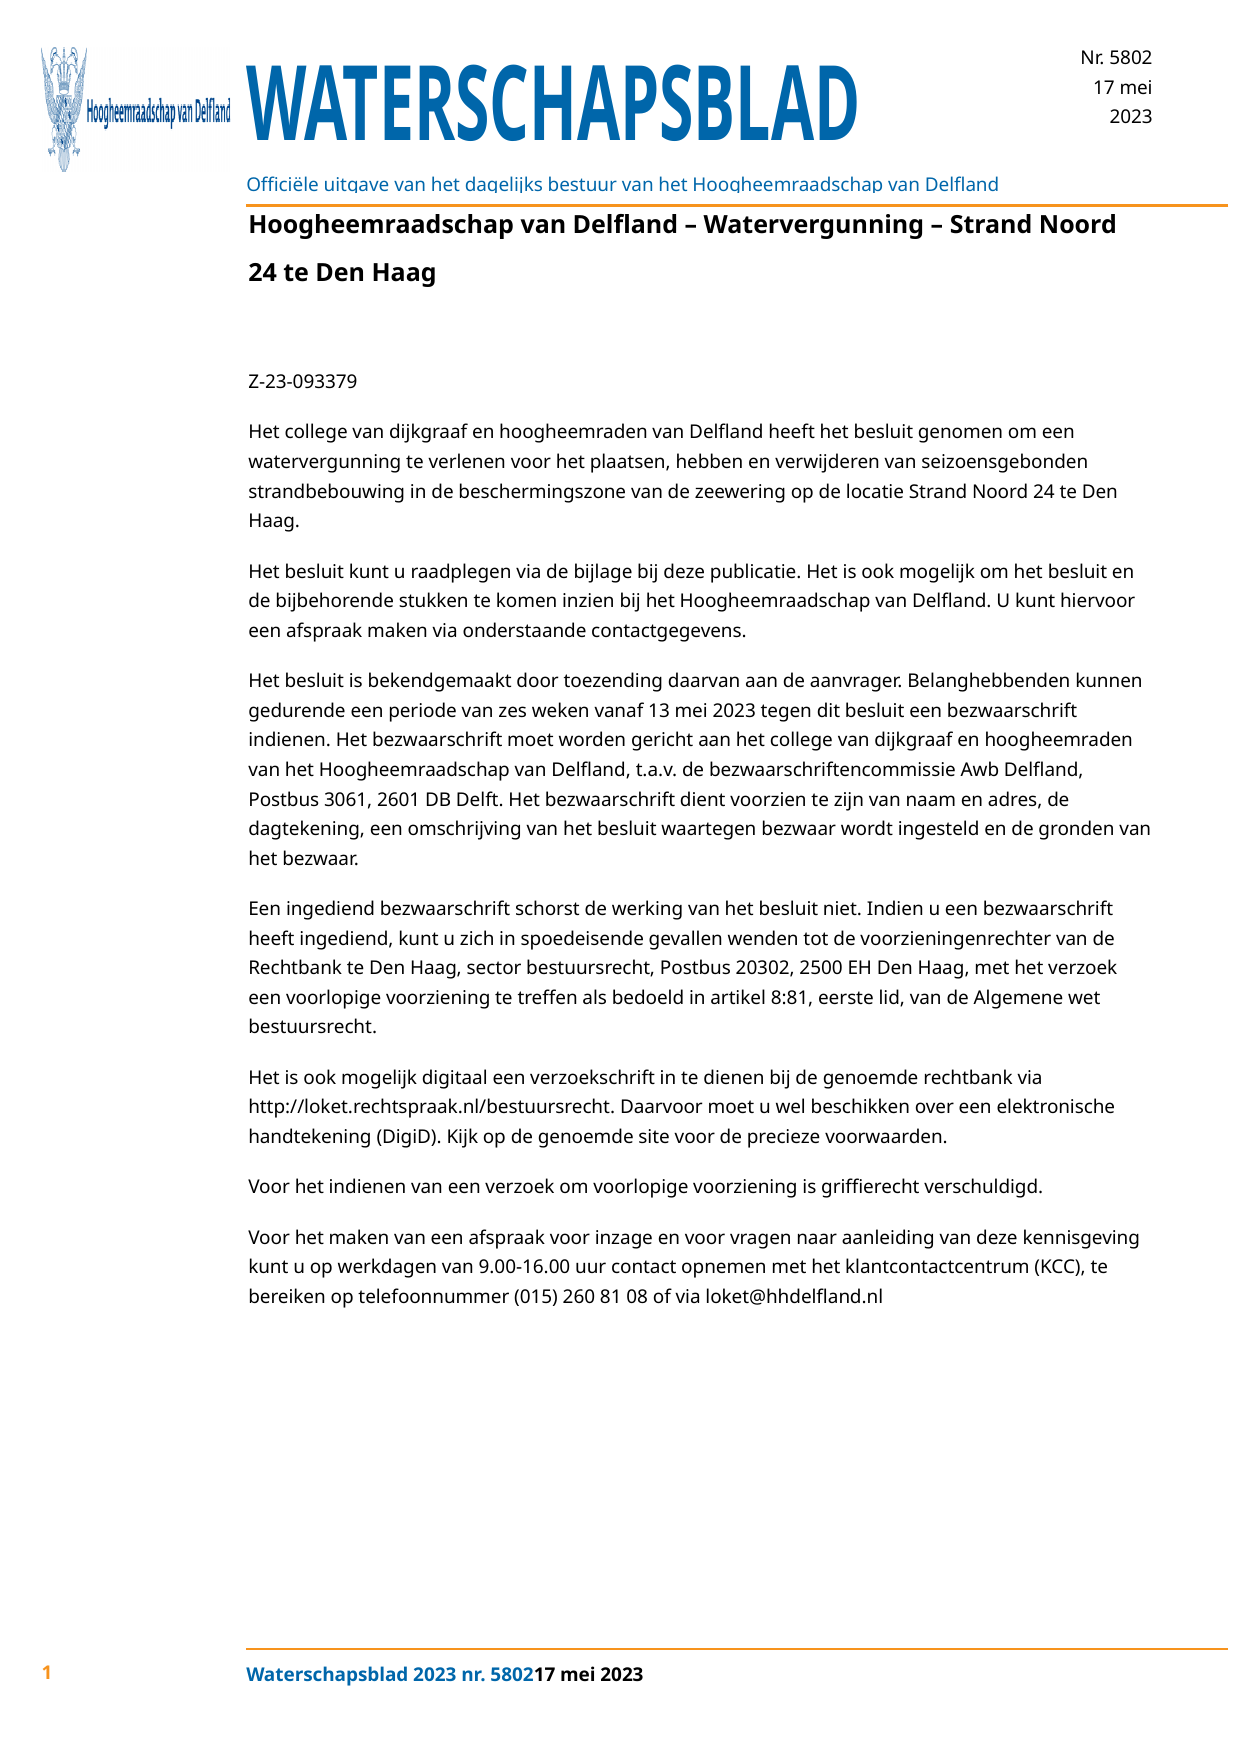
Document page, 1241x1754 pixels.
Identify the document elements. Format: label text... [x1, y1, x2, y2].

text Voor het maken van een afspraak voor inzage en voor vragen naar aanleiding van deze kennisgeving kunt u op werkdagen van 9.00-16.00 uur contact opnemen met het klantcontactcentrum (KCC), te bereiken op telefoonnummer (015) 260 81 08 of via loket@hhdelfland.nl [248, 1224, 1152, 1309]
text Het besluit is bekendgemaakt door toezending daarvan aan de aanvrager. Belanghebbenden kunnen gedurende een periode van zes weken vanaf 13 mei 2023 tegen dit besluit een bezwaarschrift indienen. Het bezwaarschrift moet worden gericht aan het college van dijkgraaf en hoogheemraden van het Hoogheemraadschap van Delfland, t.a.v. de bezwaarschriftencommissie Awb Delfland, Postbus 3061, 2601 DB Delft. Het bezwaarschrift dient voorzien te zijn van naam en adres, de dagtekening, een omschrijving van het besluit waartegen bezwaar wordt ingesteld en de gronden van het bezwaar. [248, 667, 1152, 871]
text Voor het indienen van een verzoek om voorlopige voorziening is griffierecht verschuldigd. [248, 1174, 1152, 1199]
picture [41, 47, 231, 172]
text Een ingediend bezwaarschrift schorst de werking van het besluit niet. Indien u een bezwaarschrift heeft ingediend, kunt u zich in spoedeisende gevallen wenden tot de voorzieningenrechter van de Rechtbank te Den Haag, sector bestuursrecht, Postbus 20302, 2500 EH Den Haag, met het verzoek een voorlopige voorziening te treffen als bedoeld in artikel 8:81, eerste lid, van de Algemene wet bestuursrecht. [248, 895, 1152, 1039]
text Het is ook mogelijk digitaal een verzoekschrift in te dienen bij de genoemde rechtbank via http://loket.rechtspraak.nl/bestuursrecht. Daarvoor moet u wel beschikken over een elektronische handtekening (DigiD). Kijk op de genoemde site voor de precieze voorwaarden. [248, 1064, 1152, 1149]
text Het college van dijkgraaf en hoogheemraden van Delfland heeft het besluit genomen om een watervergunning te verlenen voor het plaatsen, hebben en verwijderen van seizoensgebonden strandbebouwing in de beschermingszone van de zeewering op de locatie Strand Noord 24 te Den Haag. [248, 419, 1152, 533]
text Z-23-093379 [248, 368, 1152, 394]
text Het besluit kunt u raadplegen via de bijlage bij deze publicatie. Het is ook mogelijk om het besluit en de bijbehorende stukken te komen inzien bij het Hoogheemraadschap van Delfland. U kunt hiervoor een afspraak maken via onderstaande contactgegevens. [248, 558, 1152, 643]
text Hoogheemraadschap van Delfland – Watervergunning – Strand Noord 24 te Den Haag [248, 207, 1152, 288]
